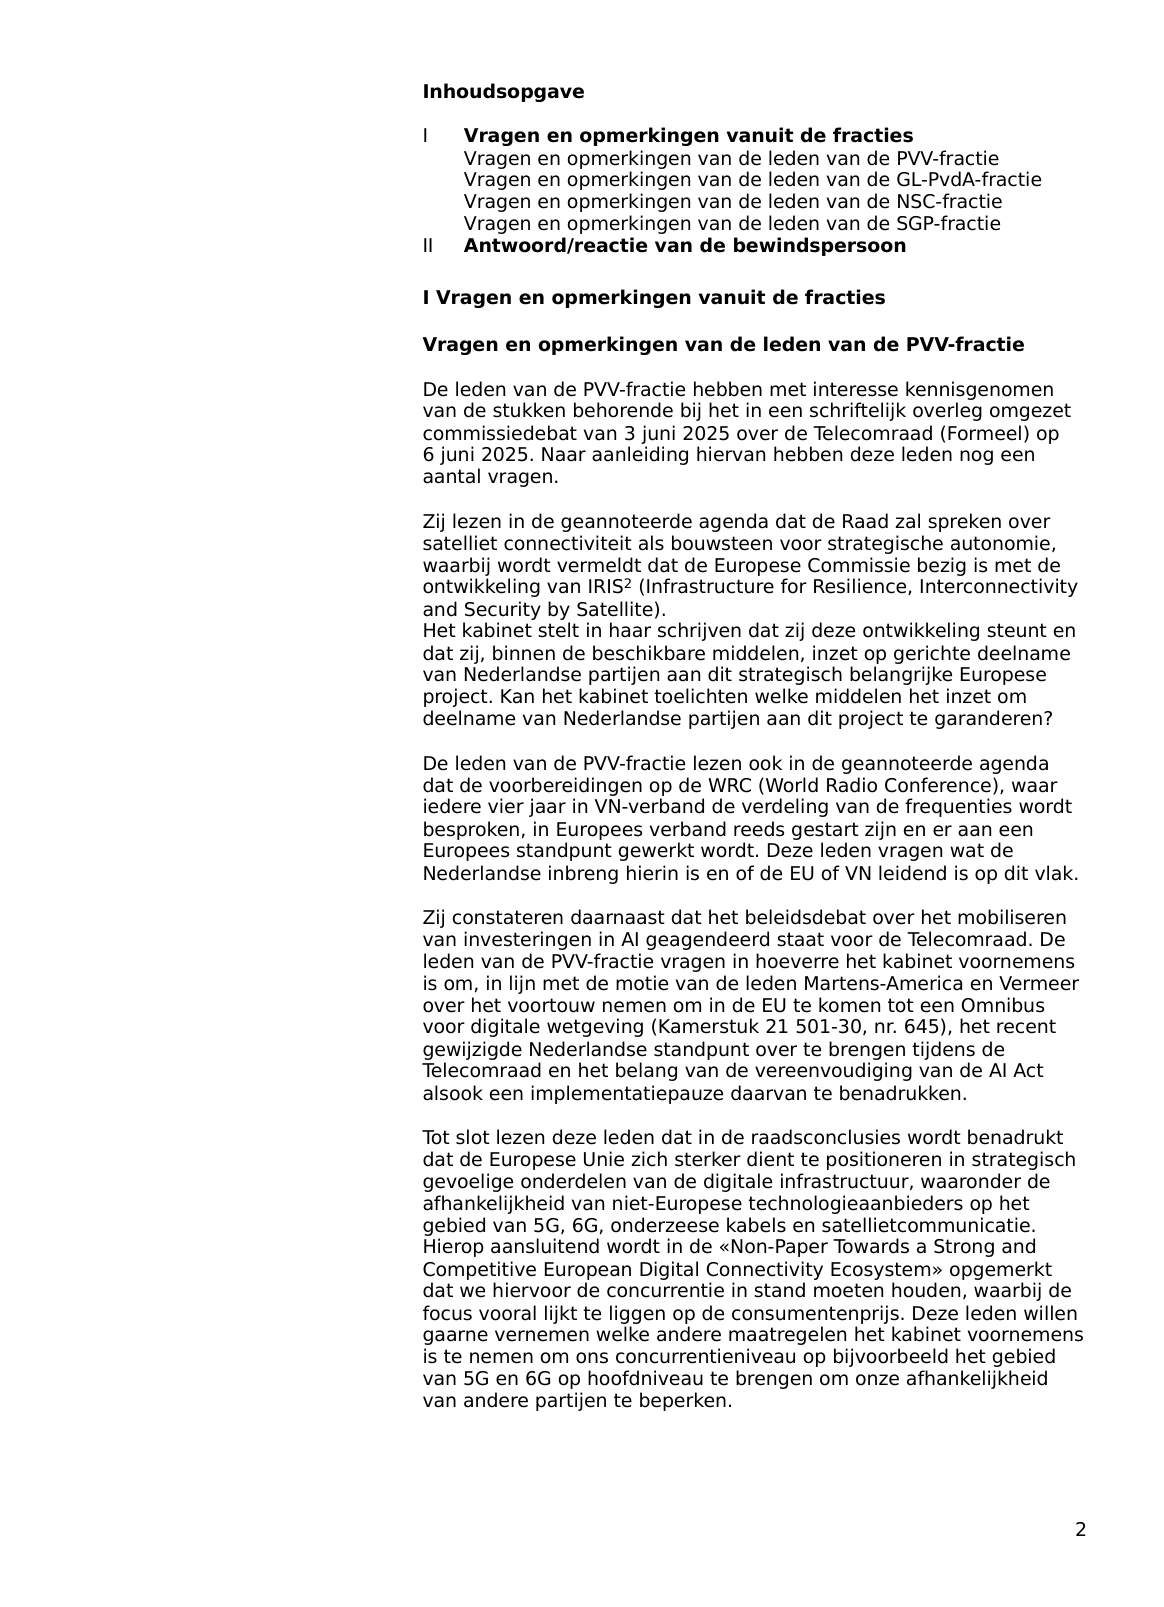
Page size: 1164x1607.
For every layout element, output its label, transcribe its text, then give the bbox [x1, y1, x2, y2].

text De leden van de PVV-fractie lezen ook in de geannoteerde agenda dat de voorbereidingen op de WRC (World Radio Conference), waar iedere vier jaar in VN-verband de verdeling van de frequenties wordt besproken, in Europees verband reeds gestart zijn en er aan een Europees standpunt gewerkt wordt. Deze leden vragen wat de Nederlandse inbreng hierin is en of de EU of VN leidend is op dit vlak. [422, 752, 1087, 884]
text II Antwoord/reactie van de bewindspersoon [422, 235, 1087, 257]
text Inhoudsopgave [422, 81, 1087, 103]
subtitle I Vragen en opmerkingen vanuit de fracties [422, 287, 1087, 309]
text Vragen en opmerkingen van de leden van de PVV-fractie [464, 147, 1087, 169]
text Het kabinet stelt in haar schrijven dat zij deze ontwikkeling steunt en dat zij, binnen de beschikbare middelen, inzet op gerichte deelname van Nederlandse partijen aan dit strategisch belangrijke Europese project. Kan het kabinet toelichten welke middelen het inzet om deelname van Nederlandse partijen aan dit project te garanderen? [422, 620, 1087, 730]
text Zij constateren daarnaast dat het beleidsdebat over het mobiliseren van investeringen in AI geagendeerd staat voor de Telecomraad. De leden van de PVV-fractie vragen in hoeverre het kabinet voornemens is om, in lijn met de motie van de leden Martens-America en Vermeer over het voortouw nemen om in de EU te komen tot een Omnibus voor digitale wetgeving (Kamerstuk 21 501-30, nr. 645), het recent gewijzigde Nederlandse standpunt over te brengen tijdens de Telecomraad en het belang van de vereenvoudiging van de AI Act alsook een implementatiepauze daarvan te benadrukken. [422, 907, 1087, 1104]
subtitle Vragen en opmerkingen van de leden van de PVV-fractie [422, 334, 1087, 356]
text Tot slot lezen deze leden dat in de raadsconclusies wordt benadrukt dat de Europese Unie zich sterker dient te positioneren in strategisch gevoelige onderdelen van de digitale infrastructuur, waaronder de afhankelijkheid van niet-Europese technologieaanbieders op het gebied van 5G, 6G, onderzeese kabels en satellietcommunicatie. Hierop aansluitend wordt in de «Non-Paper Towards a Strong and Competitive European Digital Connectivity Ecosystem» opgemerkt dat we hiervoor de concurrentie in stand moeten houden, waarbij de focus vooral lijkt te liggen op de consumentenprijs. Deze leden willen gaarne vernemen welke andere maatregelen het kabinet voornemens is te nemen om ons concurrentieniveau op bijvoorbeeld het gebied van 5G en 6G op hoofdniveau te brengen om onze afhankelijkheid van andere partijen te beperken. [422, 1127, 1087, 1412]
text De leden van de PVV-fractie hebben met interesse kennisgenomen van de stukken behorende bij het in een schriftelijk overleg omgezet commissiedebat van 3 juni 2025 over de Telecomraad (Formeel) op 6 juni 2025. Naar aanleiding hiervan hebben deze leden nog een aantal vragen. [422, 378, 1087, 488]
text I Vragen en opmerkingen vanuit de fracties [422, 125, 1087, 147]
text Zij lezen in de geannoteerde agenda dat de Raad zal spreken over satelliet connectiviteit als bouwsteen voor strategische autonomie, waarbij wordt vermeldt dat de Europese Commissie bezig is met de ontwikkeling van IRIS2 (Infrastructure for Resilience, Interconnectivity and Security by Satellite). [422, 511, 1087, 620]
text Vragen en opmerkingen van de leden van de NSC-fractie [464, 191, 1087, 213]
text Vragen en opmerkingen van de leden van de SGP-fractie [464, 213, 1087, 235]
text Vragen en opmerkingen van de leden van de GL-PvdA-fractie [464, 169, 1087, 191]
